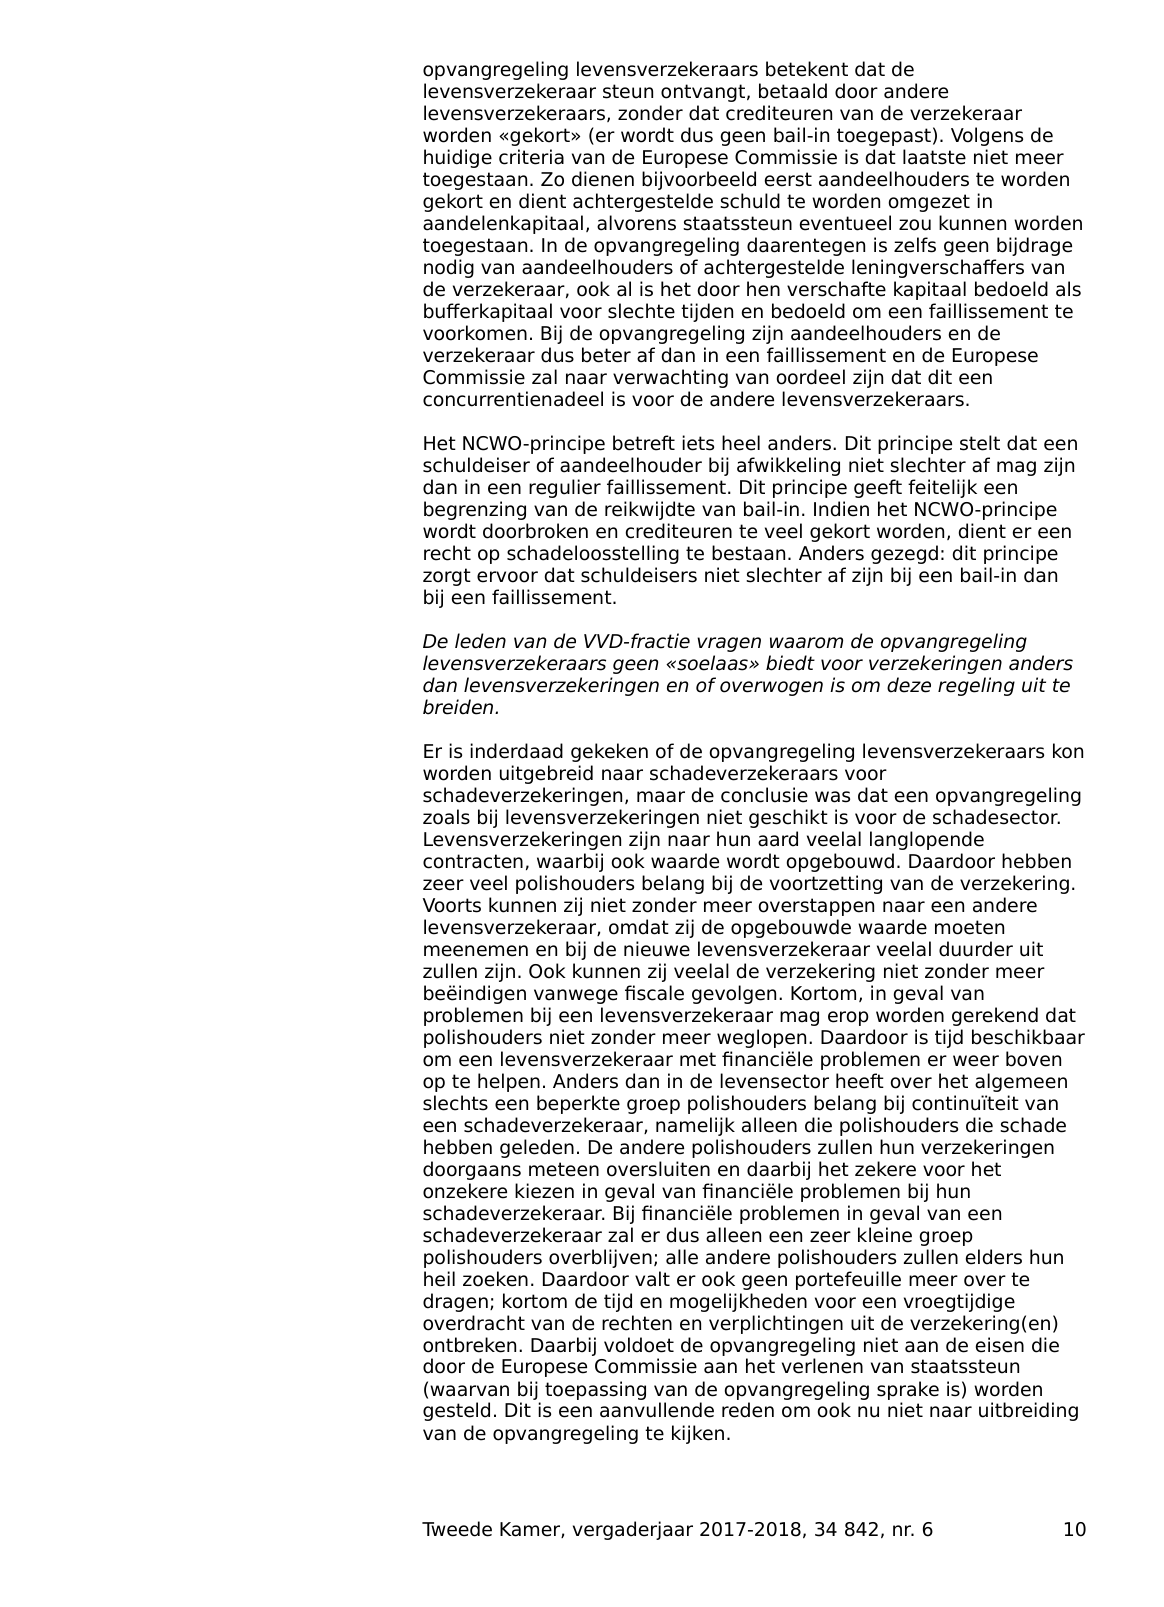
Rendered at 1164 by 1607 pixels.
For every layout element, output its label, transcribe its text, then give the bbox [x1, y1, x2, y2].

text opvangregeling levensverzekeraars betekent dat de levensverzekeraar steun ontvangt, betaald door andere levensverzekeraars, zonder dat crediteuren van de verzekeraar worden «gekort» (er wordt dus geen bail-in toegepast). Volgens de huidige criteria van de Europese Commissie is dat laatste niet meer toegestaan. Zo dienen bijvoorbeeld eerst aandeelhouders te worden gekort en dient achtergestelde schuld te worden omgezet in aandelenkapitaal, alvorens staatssteun eventueel zou kunnen worden toegestaan. In de opvangregeling daarentegen is zelfs geen bijdrage nodig van aandeelhouders of achtergestelde leningverschaffers van de verzekeraar, ook al is het door hen verschafte kapitaal bedoeld als bufferkapitaal voor slechte tijden en bedoeld om een faillissement te voorkomen. Bij de opvangregeling zijn aandeelhouders en de verzekeraar dus beter af dan in een faillissement en de Europese Commissie zal naar verwachting van oordeel zijn dat dit een concurrentienadeel is voor de andere levensverzekeraars. [422, 59, 1087, 411]
text Er is inderdaad gekeken of de opvangregeling levensverzekeraars kon worden uitgebreid naar schadeverzekeraars voor schadeverzekeringen, maar de conclusie was dat een opvangregeling zoals bij levensverzekeringen niet geschikt is voor de schadesector. Levensverzekeringen zijn naar hun aard veelal langlopende contracten, waarbij ook waarde wordt opgebouwd. Daardoor hebben zeer veel polishouders belang bij de voortzetting van de verzekering. Voorts kunnen zij niet zonder meer overstappen naar een andere levensverzekeraar, omdat zij de opgebouwde waarde moeten meenemen en bij de nieuwe levensverzekeraar veelal duurder uit zullen zijn. Ook kunnen zij veelal de verzekering niet zonder meer beëindigen vanwege fiscale gevolgen. Kortom, in geval van problemen bij een levensverzekeraar mag erop worden gerekend dat polishouders niet zonder meer weglopen. Daardoor is tijd beschikbaar om een levensverzekeraar met financiële problemen er weer boven op te helpen. Anders dan in de levensector heeft over het algemeen slechts een beperkte groep polishouders belang bij continuïteit van een schadeverzekeraar, namelijk alleen die polishouders die schade hebben geleden. De andere polishouders zullen hun verzekeringen doorgaans meteen oversluiten en daarbij het zekere voor het onzekere kiezen in geval van financiële problemen bij hun schadeverzekeraar. Bij financiële problemen in geval van een schadeverzekeraar zal er dus alleen een zeer kleine groep polishouders overblijven; alle andere polishouders zullen elders hun heil zoeken. Daardoor valt er ook geen portefeuille meer over te dragen; kortom de tijd en mogelijkheden voor een vroegtijdige overdracht van de rechten en verplichtingen uit de verzekering(en) ontbreken. Daarbij voldoet de opvangregeling niet aan de eisen die door de Europese Commissie aan het verlenen van staatssteun (waarvan bij toepassing van de opvangregeling sprake is) worden gesteld. Dit is een aanvullende reden om ook nu niet naar uitbreiding van de opvangregeling te kijken. [422, 741, 1087, 1444]
text Het NCWO-principe betreft iets heel anders. Dit principe stelt dat een schuldeiser of aandeelhouder bij afwikkeling niet slechter af mag zijn dan in een regulier faillissement. Dit principe geeft feitelijk een begrenzing van de reikwijdte van bail-in. Indien het NCWO-principe wordt doorbroken en crediteuren te veel gekort worden, dient er een recht op schadeloosstelling te bestaan. Anders gezegd: dit principe zorgt ervoor dat schuldeisers niet slechter af zijn bij een bail-in dan bij een faillissement. [422, 433, 1087, 609]
text De leden van de VVD-fractie vragen waarom de opvangregeling levensverzekeraars geen «soelaas» biedt voor verzekeringen anders dan levensverzekeringen en of overwogen is om deze regeling uit te breiden. [422, 631, 1087, 719]
